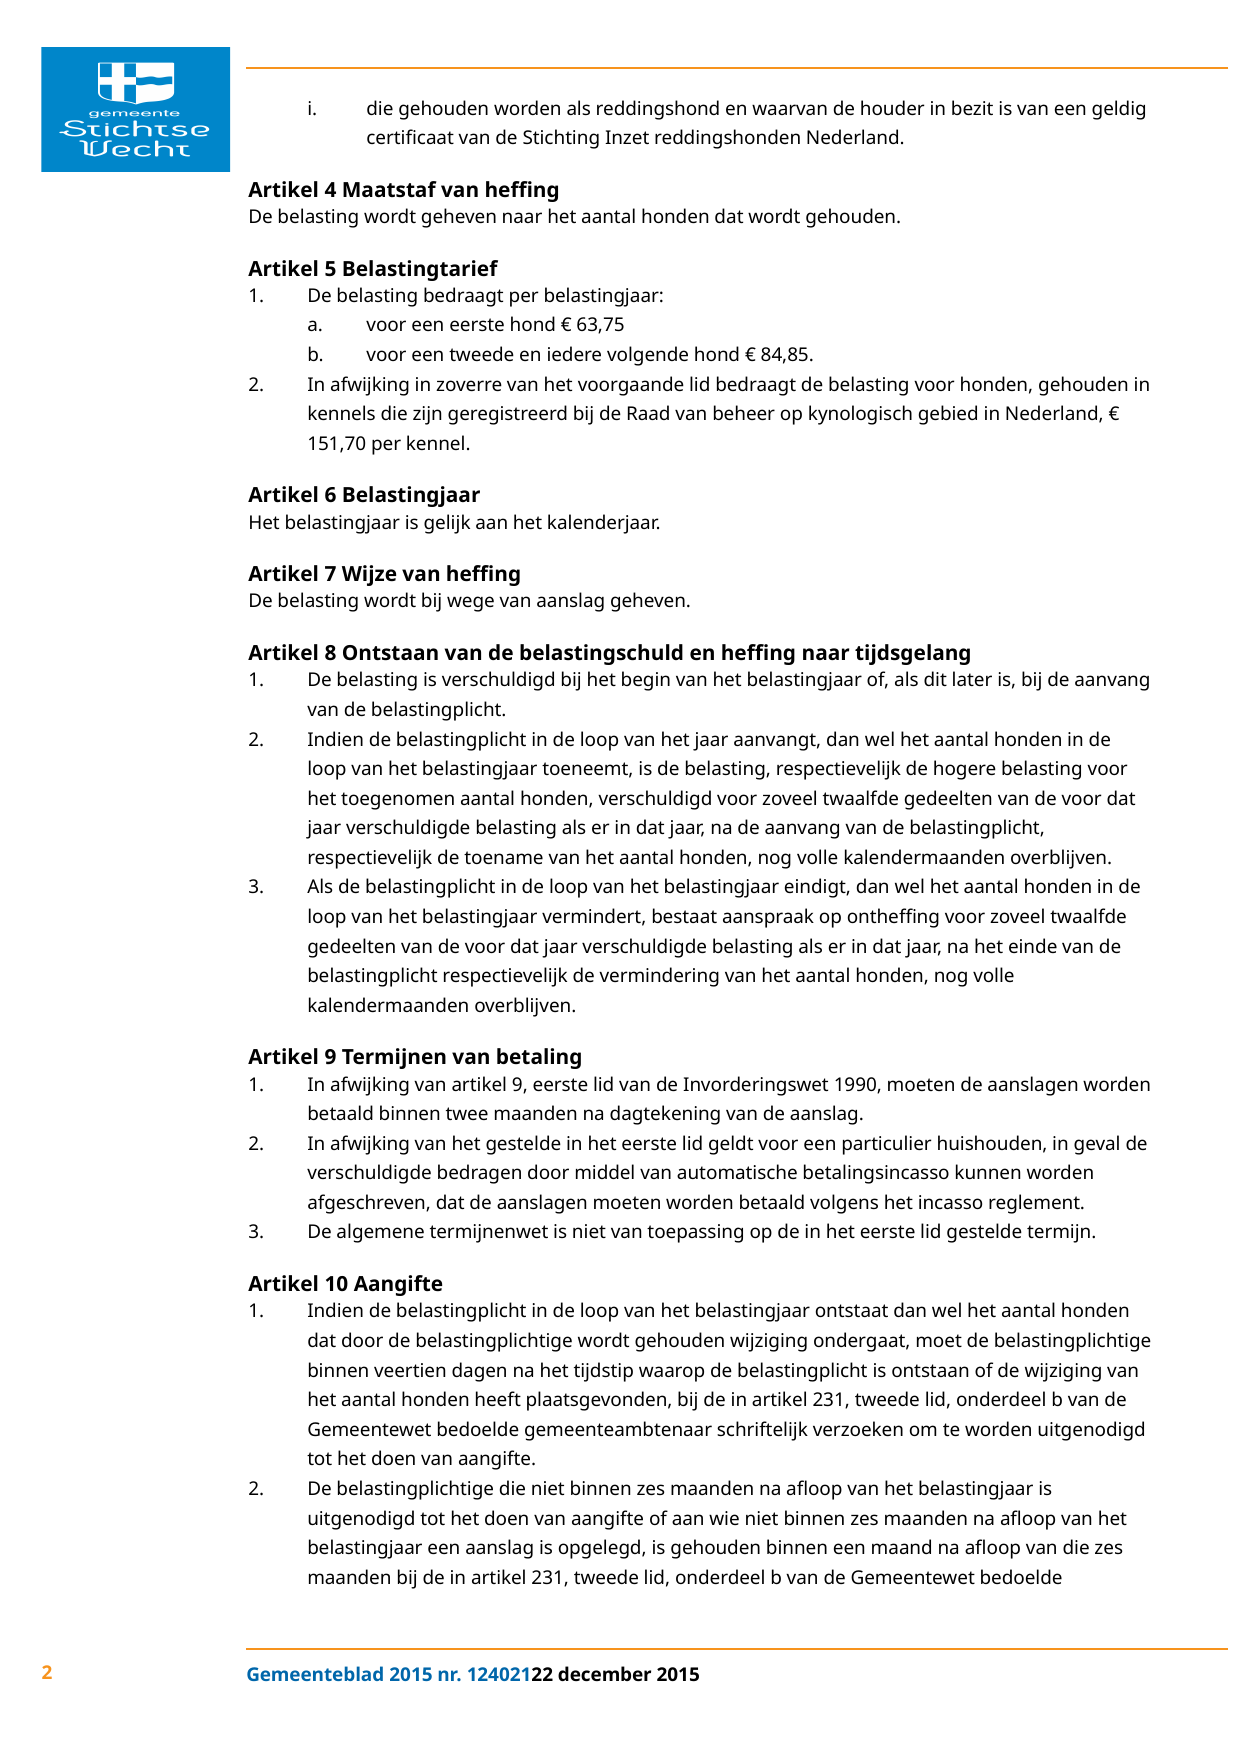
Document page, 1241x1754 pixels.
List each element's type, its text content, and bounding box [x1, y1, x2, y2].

picture [99, 63, 135, 101]
list De belastingplichtige die niet binnen zes maanden na afloop van het belastingjaar is uitgenodigd tot het doen van aangifte of aan wie niet binnen zes maanden na afloop van het belastingjaar een aanslag is opgelegd, is gehouden binnen een maand na afloop van die zes maanden bij de in artikel 231, tweede lid, onderdeel b van de Gemeentewet bedoelde [248, 1475, 1152, 1589]
text Artikel 5 Belastingtarief [248, 254, 1152, 282]
list De algemene termijnenwet is niet van toepassing op de in het eerste lid gestelde termijn. [248, 1219, 1152, 1244]
list De belasting is verschuldigd bij het begin van het belastingjaar of, als dit later is, bij de aanvang van de belastingplicht. [248, 667, 1152, 722]
text De belasting wordt geheven naar het aantal honden dat wordt gehouden. [248, 203, 1152, 229]
list voor een eerste hond € 63,75 [307, 312, 1152, 337]
list die gehouden worden als reddingshond en waarvan de houder in bezit is van een geldig certificaat van de Stichting Inzet reddingshonden Nederland. [307, 95, 1152, 150]
list In afwijking van het gestelde in het eerste lid geldt voor een particulier huishouden, in geval de verschuldigde bedragen door middel van automatische betalingsincasso kunnen worden afgeschreven, dat de aanslagen moeten worden betaald volgens het incasso reglement. [248, 1130, 1152, 1215]
text Artikel 10 Aangifte [248, 1269, 1152, 1298]
list Indien de belastingplicht in de loop van het jaar aanvangt, dan wel het aantal honden in de loop van het belastingjaar toeneemt, is de belasting, respectievelijk de hogere belasting voor het toegenomen aantal honden, verschuldigd voor zoveel twaalfde gedeelten van de voor dat jaar verschuldigde belasting als er in dat jaar, na de aanvang van de belastingplicht, respectievelijk de toename van het aantal honden, nog volle kalendermaanden overblijven. [248, 726, 1152, 870]
text Artikel 4 Maatstaf van heffing [248, 175, 1152, 203]
picture [137, 63, 174, 103]
text Artikel 8 Ontstaan van de belastingschuld en heffing naar tijdsgelang [248, 638, 1152, 667]
list In afwijking in zoverre van het voorgaande lid bedraagt de belasting voor honden, gehouden in kennels die zijn geregistreerd bij de Raad van beheer op kynologisch gebied in Nederland, € 151,70 per kennel. [248, 371, 1152, 456]
list Indien de belastingplicht in de loop van het belastingjaar ontstaat dan wel het aantal honden dat door de belastingplichtige wordt gehouden wijziging ondergaat, moet de belastingplichtige binnen veertien dagen na het tijdstip waarop de belastingplicht is ontstaan of de wijziging van het aantal honden heeft plaatsgevonden, bij de in artikel 231, tweede lid, onderdeel b van de Gemeentewet bedoelde gemeenteambtenaar schriftelijk verzoeken om te worden uitgenodigd tot het doen van aangifte. [248, 1298, 1152, 1471]
list In afwijking van artikel 9, eerste lid van de Invorderingswet 1990, moeten de aanslagen worden betaald binnen twee maanden na dagtekening van de aanslag. [248, 1071, 1152, 1126]
text De belasting wordt bij wege van aanslag geheven. [248, 588, 1152, 613]
text Artikel 7 Wijze van heffing [248, 559, 1152, 588]
list De belasting bedraagt per belastingjaar: [248, 282, 1152, 308]
list Als de belastingplicht in de loop van het belastingjaar eindigt, dan wel het aantal honden in de loop van het belastingjaar vermindert, bestaat aanspraak op ontheffing voor zoveel twaalfde gedeelten van de voor dat jaar verschuldigde belasting als er in dat jaar, na het einde van de belastingplicht respectievelijk de vermindering van het aantal honden, nog volle kalendermaanden overblijven. [248, 874, 1152, 1018]
text Het belastingjaar is gelijk aan het kalenderjaar. [248, 509, 1152, 534]
list voor een tweede en iedere volgende hond € 84,85. [307, 341, 1152, 367]
text Artikel 6 Belastingjaar [248, 480, 1152, 509]
text Artikel 9 Termijnen van betaling [248, 1042, 1152, 1071]
